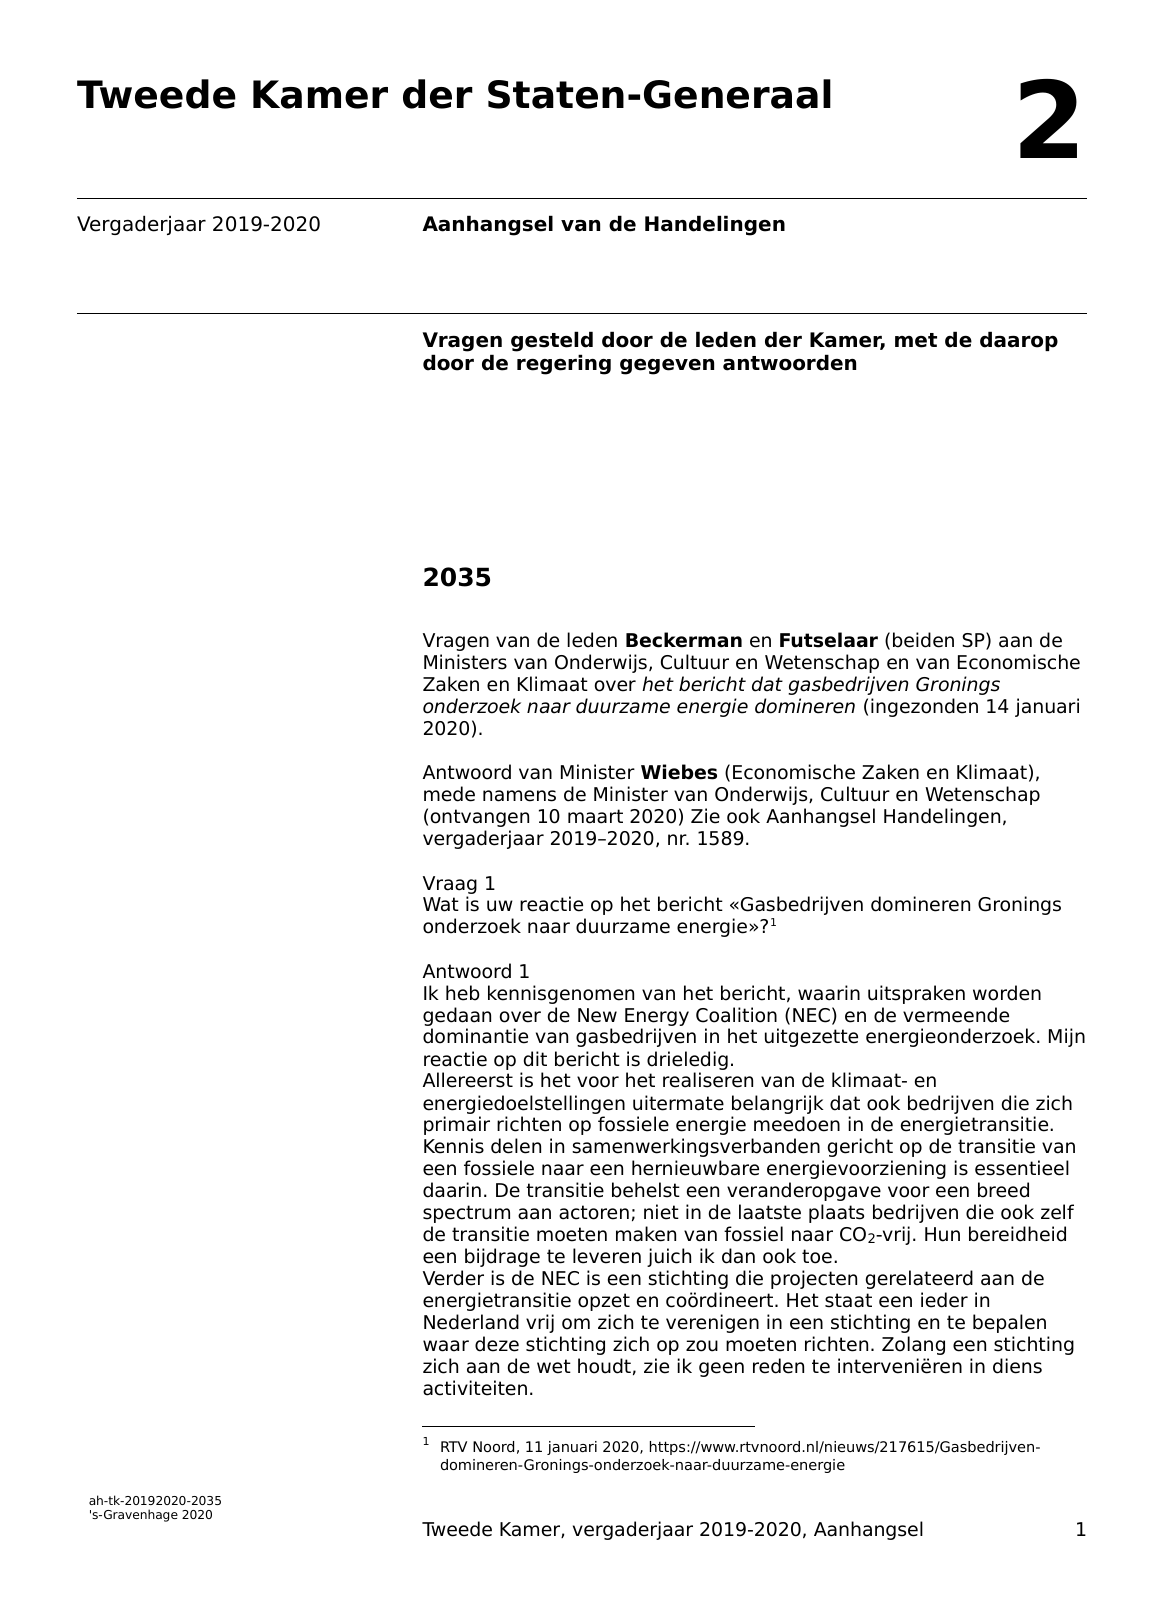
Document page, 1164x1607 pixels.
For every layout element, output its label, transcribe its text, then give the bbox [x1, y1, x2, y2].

text Wat is uw reactie op het bericht «Gasbedrijven domineren Gronings onderzoek naar duurzame energie»? [422, 894, 1087, 938]
text ah-tk-20192020-2035 [88, 1494, 323, 1508]
text Antwoord van Minister Wiebes (Economische Zaken en Klimaat), mede namens de Minister van Onderwijs, Cultuur en Wetenschap (ontvangen 10 maart 2020) Zie ook Aanhangsel Handelingen, vergaderjaar 2019–2020, nr. 1589. [422, 762, 1087, 850]
text 's-Gravenhage 2020 [88, 1508, 323, 1522]
table_cell [77, 314, 422, 375]
text Verder is de NEC is een stichting die projecten gerelateerd aan de energietransitie opzet en coördineert. Het staat een ieder in Nederland vrij om zich te verenigen in een stichting en te bepalen waar deze stichting zich op zou moeten richten. Zolang een stichting zich aan de wet houdt, zie ik geen reden te interveniëren in diens activiteiten. [422, 1268, 1087, 1400]
text Ik heb kennisgenomen van het bericht, waarin uitspraken worden gedaan over de New Energy Coalition (NEC) en de vermeende dominantie van gasbedrijven in het uitgezette energieonderzoek. Mijn reactie op dit bericht is drieledig. [422, 982, 1087, 1070]
table_cell Vragen gesteld door de leden der Kamer, met de daarop door de regering gegeven antwoorden [422, 314, 1087, 375]
text Vraag 1 [422, 872, 1087, 894]
text Antwoord 1 [422, 961, 1087, 982]
text Vragen van de leden Beckerman en Futselaar (beiden SP) aan de Ministers van Onderwijs, Cultuur en Wetenschap en van Economische Zaken en Klimaat over het bericht dat gasbedrijven Gronings onderzoek naar duurzame energie domineren (ingezonden 14 januari 2020). [422, 630, 1087, 740]
text 2035 [422, 563, 1087, 592]
table_cell Vergaderjaar 2019-2020 [77, 199, 422, 313]
table_cell Aanhangsel van de Handelingen [422, 199, 1087, 313]
table_header 2 [886, 59, 1087, 198]
table_header Tweede Kamer der Staten-Generaal [77, 59, 886, 198]
text RTV Noord, 11 januari 2020, https://www.rtvnoord.nl/nieuws/217615/Gasbedrijven-domineren-Gronings-onderzoek-naar-duurzame-energie [422, 1435, 1087, 1474]
text Allereerst is het voor het realiseren van de klimaat- en energiedoelstellingen uitermate belangrijk dat ook bedrijven die zich primair richten op fossiele energie meedoen in de energietransitie. Kennis delen in samenwerkingsverbanden gericht op de transitie van een fossiele naar een hernieuwbare energievoorziening is essentieel daarin. De transitie behelst een veranderopgave voor een breed spectrum aan actoren; niet in de laatste plaats bedrijven die ook zelf de transitie moeten maken van fossiel naar CO2-vrij. Hun bereidheid een bijdrage te leveren juich ik dan ook toe. [422, 1070, 1087, 1268]
